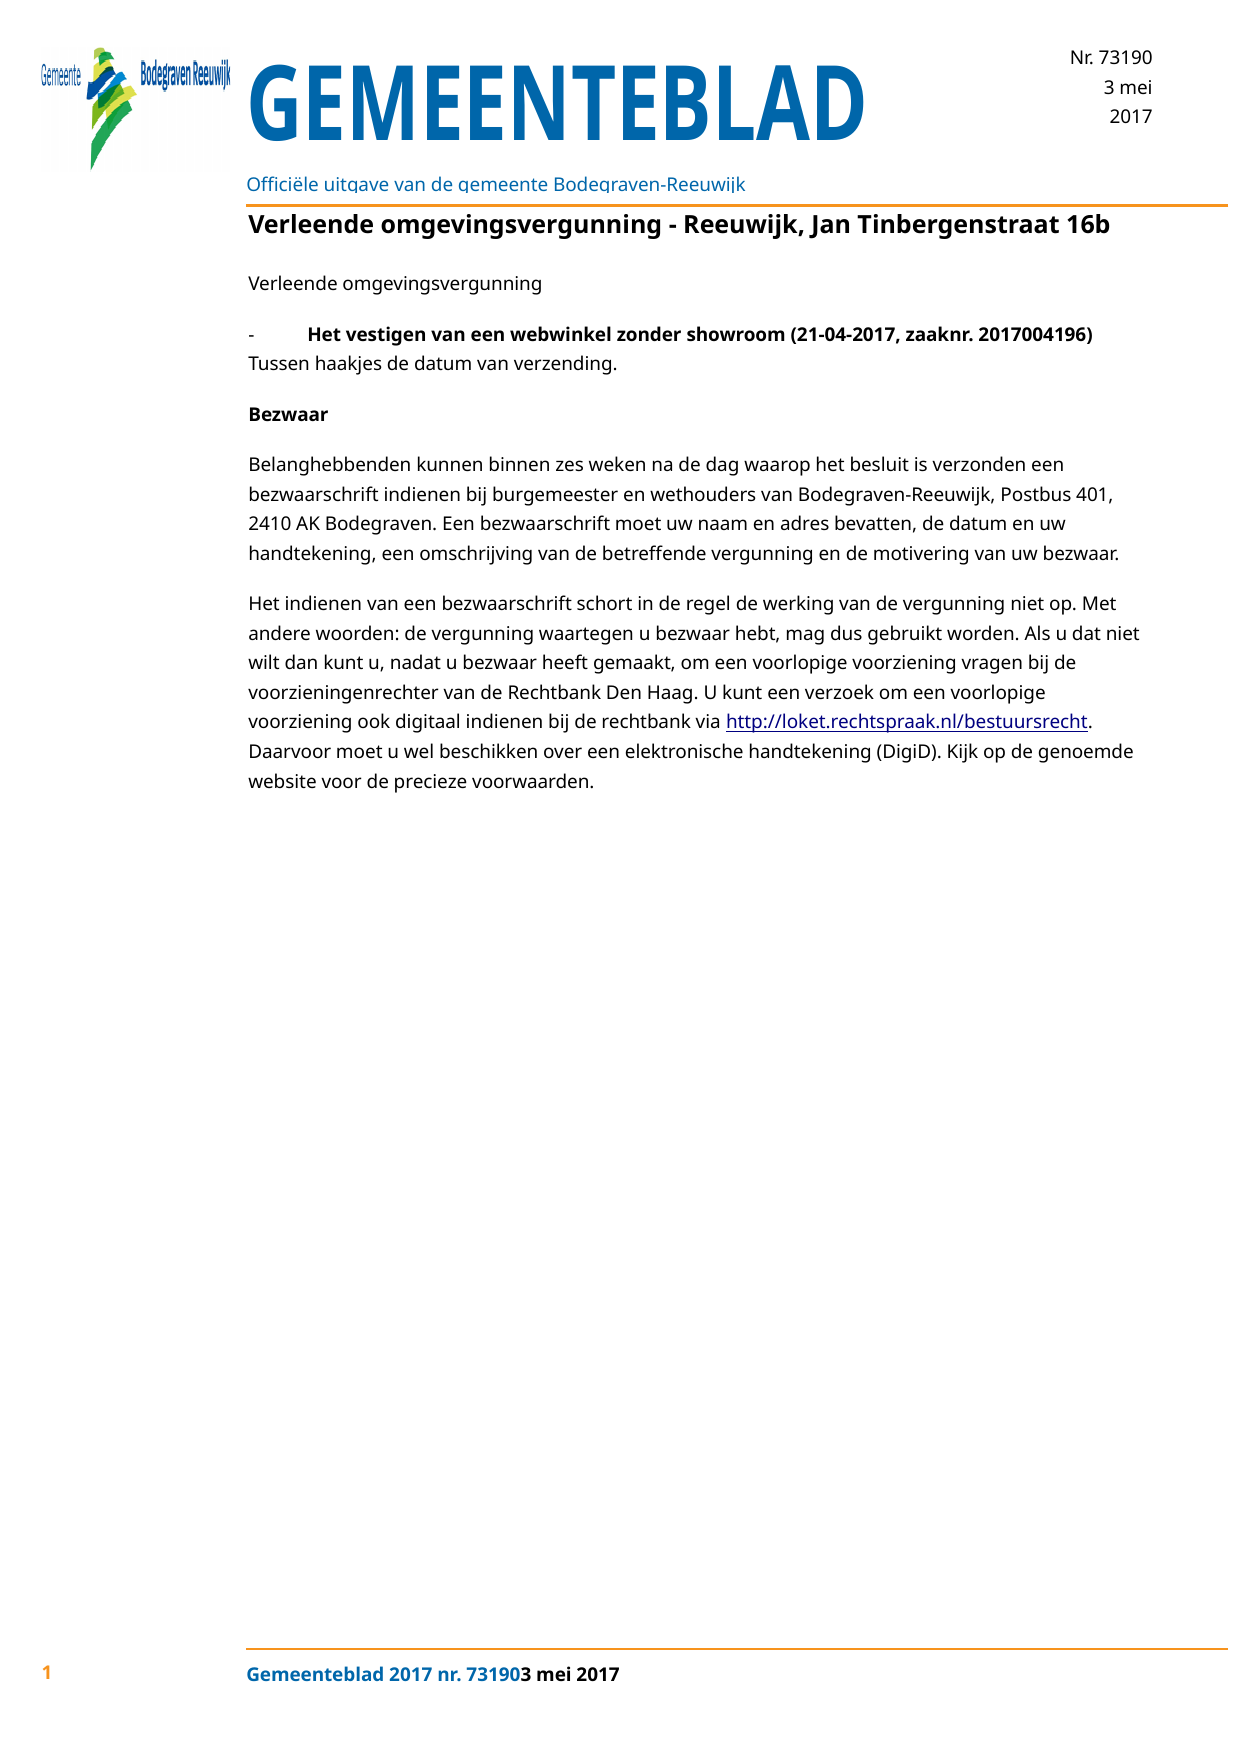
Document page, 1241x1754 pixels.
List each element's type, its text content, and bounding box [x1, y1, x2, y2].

list Het vestigen van een webwinkel zonder showroom (21-04-2017, zaaknr. 2017004196) [248, 321, 1152, 346]
text Belanghebbenden kunnen binnen zes weken na de dag waarop het besluit is verzonden een bezwaarschrift indienen bij burgemeester en wethouders van Bodegraven-Reeuwijk, Postbus 401, 2410 AK Bodegraven. Een bezwaarschrift moet uw naam en adres bevatten, de datum en uw handtekening, een omschrijving van de betreffende vergunning en de motivering van uw bezwaar. [248, 451, 1152, 566]
text Bezwaar [248, 401, 1152, 426]
text Tussen haakjes de datum van verzending. [248, 350, 1152, 376]
text Verleende omgevingsvergunning [248, 270, 1152, 296]
text Het indienen van een bezwaarschrift schort in de regel de werking van de vergunning niet op. Met andere woorden: de vergunning waartegen u bezwaar hebt, mag dus gebruikt worden. Als u dat niet wilt dan kunt u, nadat u bezwaar heeft gemaakt, om een voorlopige voorziening vragen bij de voorzieningenrechter van de Rechtbank Den Haag. U kunt een verzoek om een voorlopige voorziening ook digitaal indienen bij de rechtbank via http://loket.rechtspraak.nl/bestuursrecht. Daarvoor moet u wel beschikken over een elektronische handtekening (DigiD). Kijk op de genoemde website voor de precieze voorwaarden. [248, 590, 1152, 793]
text Verleende omgevingsvergunning - Reeuwijk, Jan Tinbergenstraat 16b [248, 207, 1152, 241]
picture [41, 47, 231, 172]
